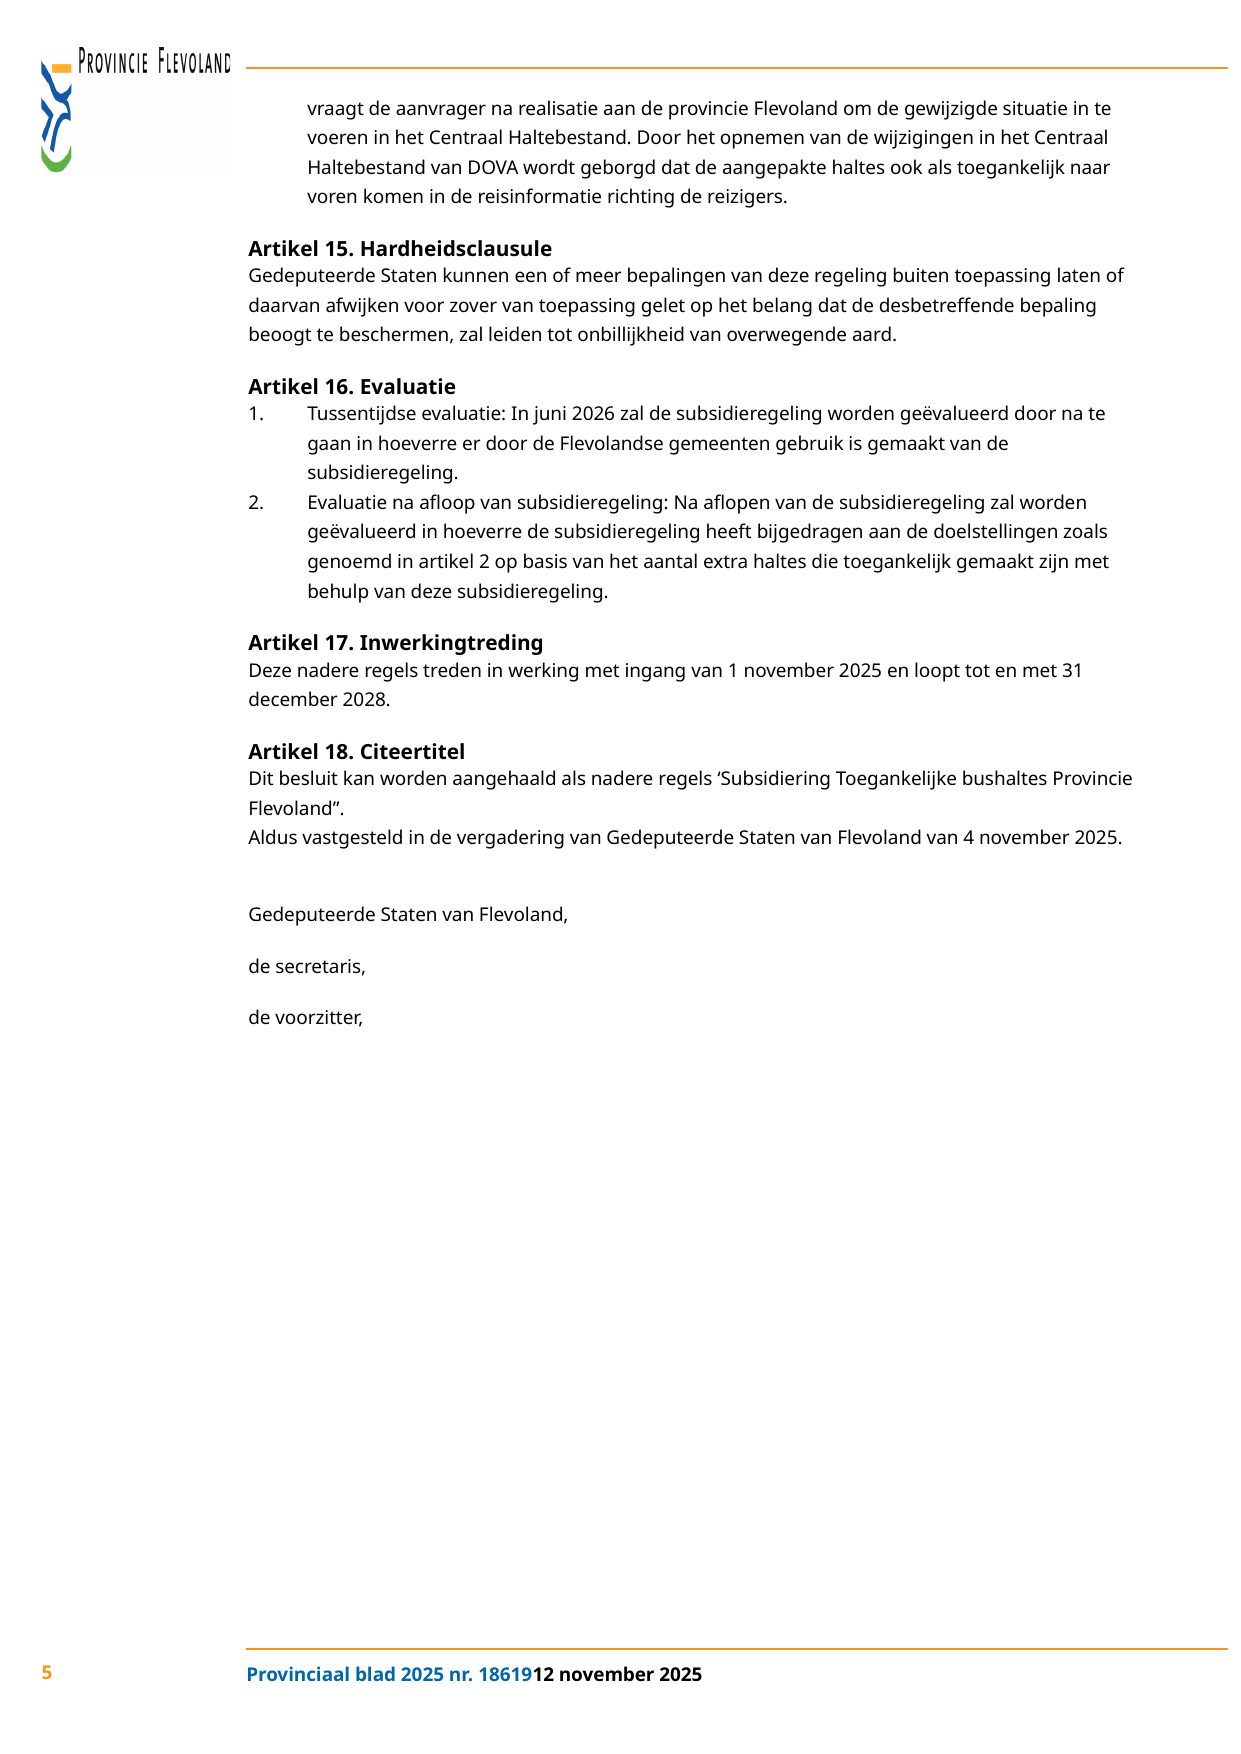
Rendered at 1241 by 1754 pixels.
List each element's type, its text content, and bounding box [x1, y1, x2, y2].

text Deze nadere regels treden in werking met ingang van 1 november 2025 en loopt tot en met 31 december 2028. [248, 657, 1152, 712]
text Dit besluit kan worden aangehaald als nadere regels ‘Subsidiering Toegankelijke bushaltes Provincie Flevoland”. [248, 765, 1152, 821]
text Gedeputeerde Staten kunnen een of meer bepalingen van deze regeling buiten toepassing laten of daarvan afwijken voor zover van toepassing gelet op het belang dat de desbetreffende bepaling beoogt te beschermen, zal leiden tot onbillijkheid van overwegende aard. [248, 262, 1152, 347]
list Evaluatie na afloop van subsidieregeling: Na aflopen van de subsidieregeling zal worden geëvalueerd in hoeverre de subsidieregeling heeft bijgedragen aan de doelstellingen zoals genoemd in artikel 2 op basis van het aantal extra haltes die toegankelijk gemaakt zijn met behulp van deze subsidieregeling. [248, 489, 1152, 604]
picture [41, 47, 231, 172]
list Tussentijdse evaluatie: In juni 2026 zal de subsidieregeling worden geëvalueerd door na te gaan in hoeverre er door de Flevolandse gemeenten gebruik is gemaakt van de subsidieregeling. [248, 400, 1152, 485]
list vraagt de aanvrager na realisatie aan de provincie Flevoland om de gewijzigde situatie in te voeren in het Centraal Haltebestand. Door het opnemen van de wijzigingen in het Centraal Haltebestand van DOVA wordt geborgd dat de aangepakte haltes ook als toegankelijk naar voren komen in de reisinformatie richting de reizigers. [248, 95, 1152, 209]
text Artikel 15. Hardheidsclausule [248, 234, 1152, 262]
text Artikel 18. Citeertitel [248, 737, 1152, 765]
text Aldus vastgesteld in de vergadering van Gedeputeerde Staten van Flevoland van 4 november 2025. [248, 824, 1152, 850]
text Artikel 16. Evaluatie [248, 372, 1152, 400]
text de secretaris, [248, 953, 1152, 979]
text de voorzitter, [248, 1004, 1152, 1030]
text Gedeputeerde Staten van Flevoland, [248, 902, 1152, 927]
text Artikel 17. Inwerkingtreding [248, 628, 1152, 657]
